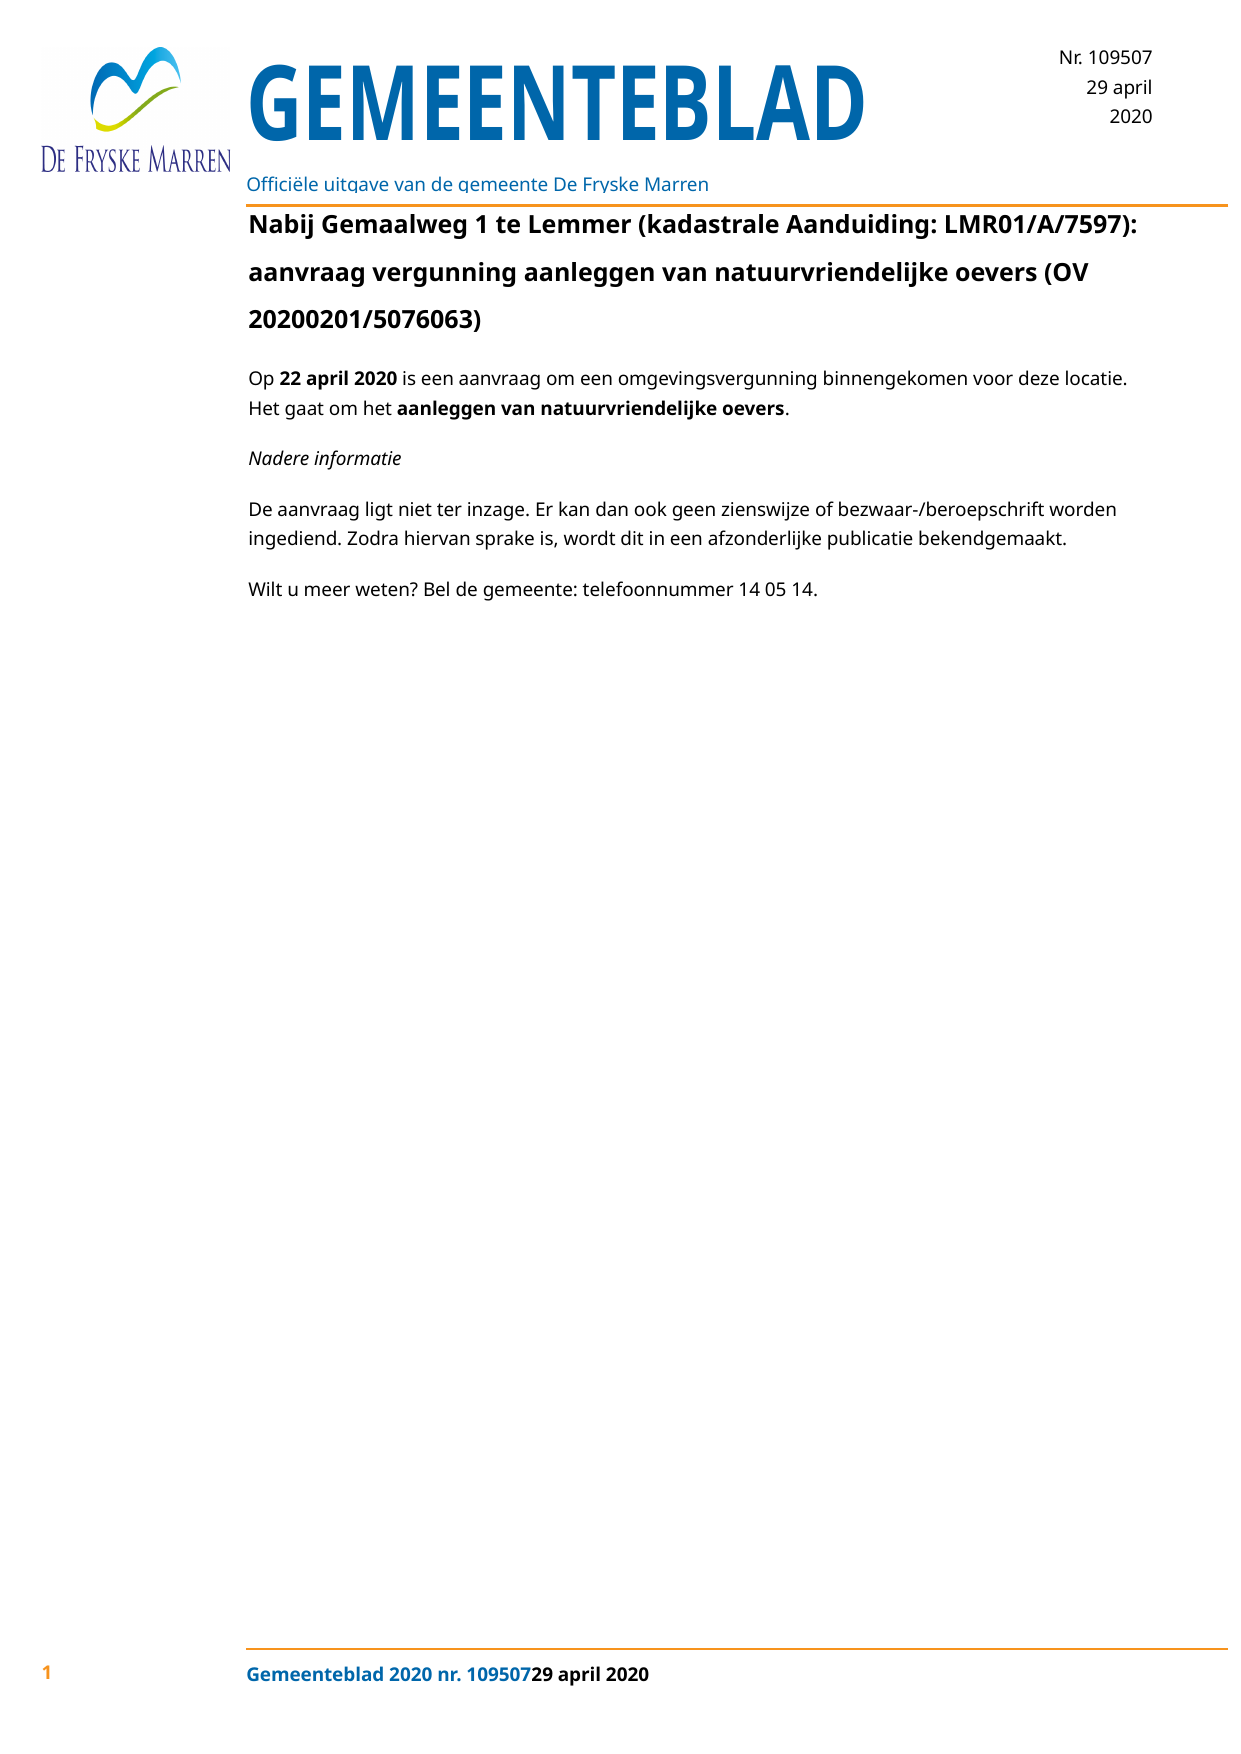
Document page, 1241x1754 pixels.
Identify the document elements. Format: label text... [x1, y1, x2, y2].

text De aanvraag ligt niet ter inzage. Er kan dan ook geen zienswijze of bezwaar-/beroepschrift worden ingediend. Zodra hiervan sprake is, wordt dit in een afzonderlijke publicatie bekendgemaakt. [248, 496, 1152, 551]
text Nadere informatie [248, 446, 1152, 471]
text Op 22 april 2020 is een aanvraag om een omgevingsvergunning binnengekomen voor deze locatie. Het gaat om het aanleggen van natuurvriendelijke oevers. [248, 366, 1152, 421]
text Wilt u meer weten? Bel de gemeente: telefoonnummer 14 05 14. [248, 576, 1152, 602]
text Nabij Gemaalweg 1 te Lemmer (kadastrale Aanduiding: LMR01/A/7597): aanvraag vergunning aanleggen van natuurvriendelijke oevers (OV 20200201/5076063) [248, 207, 1152, 336]
picture [41, 47, 231, 172]
